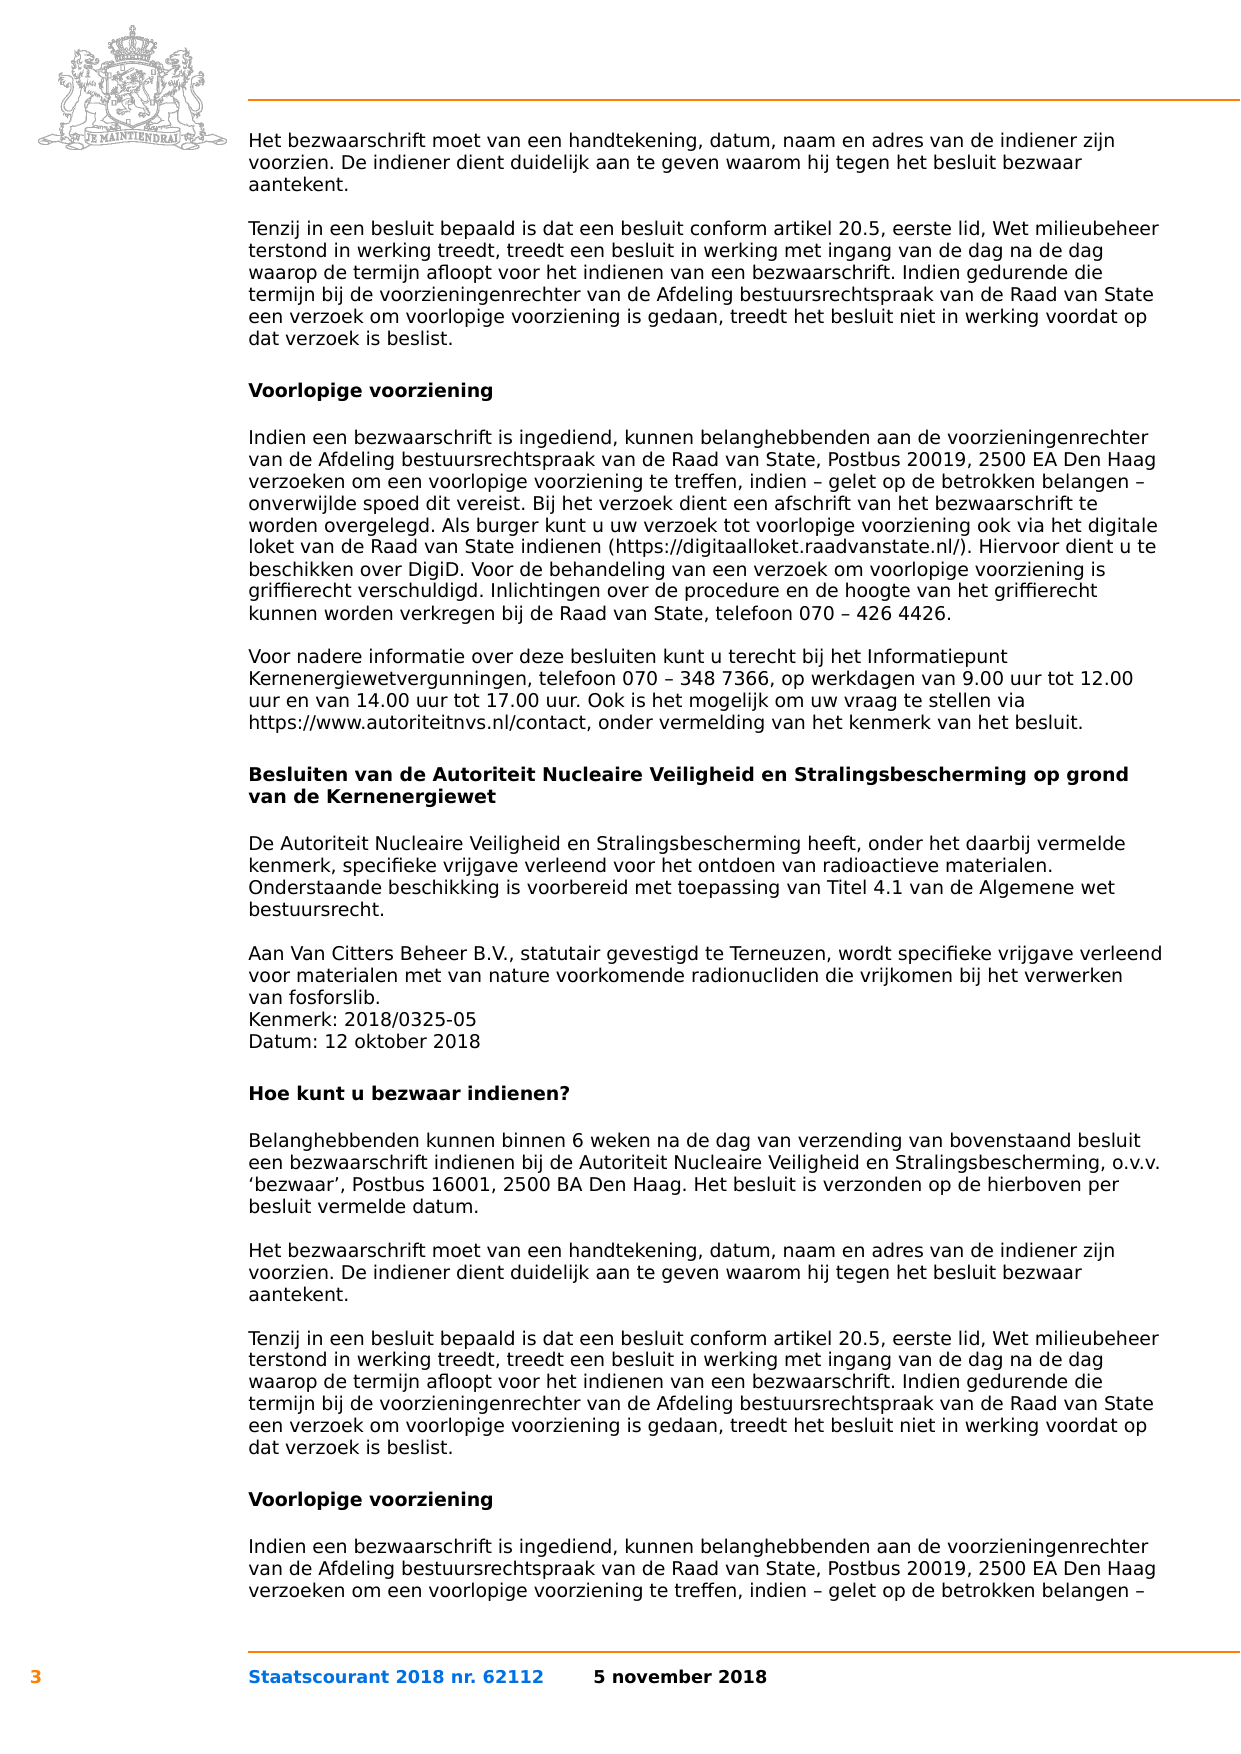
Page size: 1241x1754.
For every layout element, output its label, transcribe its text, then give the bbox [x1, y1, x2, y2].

text Kenmerk: 2018/0325-05 [248, 1009, 1163, 1031]
text Belanghebbenden kunnen binnen 6 weken na de dag van verzending van bovenstaand besluit een bezwaarschrift indienen bij de Autoriteit Nucleaire Veiligheid en Stralingsbescherming, o.v.v. ‘bezwaar’, Postbus 16001, 2500 BA Den Haag. Het besluit is verzonden op de hierboven per besluit vermelde datum. [248, 1130, 1163, 1218]
picture [38, 25, 227, 150]
text Voor nadere informatie over deze besluiten kunt u terecht bij het Informatiepunt Kernenergiewetvergunningen, telefoon 070 – 348 7366, op werkdagen van 9.00 uur tot 12.00 uur en van 14.00 uur tot 17.00 uur. Ook is het mogelijk om uw vraag te stellen via https://www.autoriteitnvs.nl/contact, onder vermelding van het kenmerk van het besluit. [248, 646, 1163, 734]
text Indien een bezwaarschrift is ingediend, kunnen belanghebbenden aan de voorzieningenrechter van de Afdeling bestuursrechtspraak van de Raad van State, Postbus 20019, 2500 EA Den Haag verzoeken om een voorlopige voorziening te treffen, indien – gelet op de betrokken belangen – onverwijlde spoed dit vereist. Bij het verzoek dient een afschrift van het bezwaarschrift te worden overgelegd. Als burger kunt u uw verzoek tot voorlopige voorziening ook via het digitale loket van de Raad van State indienen (https://digitaalloket.raadvanstate.nl/). Hiervoor dient u te beschikken over DigiD. Voor de behandeling van een verzoek om voorlopige voorziening is griffierecht verschuldigd. Inlichtingen over de procedure en de hoogte van het griffierecht kunnen worden verkregen bij de Raad van State, telefoon 070 – 426 4426. [248, 427, 1163, 624]
text Het bezwaarschrift moet van een handtekening, datum, naam en adres van de indiener zijn voorzien. De indiener dient duidelijk aan te geven waarom hij tegen het besluit bezwaar aantekent. [248, 1239, 1163, 1306]
text Tenzij in een besluit bepaald is dat een besluit conform artikel 20.5, eerste lid, Wet milieubeheer terstond in werking treedt, treedt een besluit in werking met ingang van de dag na de dag waarop de termijn afloopt voor het indienen van een bezwaarschrift. Indien gedurende die termijn bij de voorzieningenrechter van de Afdeling bestuursrechtspraak van de Raad van State een verzoek om voorlopige voorziening is gedaan, treedt het besluit niet in werking voordat op dat verzoek is beslist. [248, 1327, 1163, 1459]
subtitle Voorlopige voorziening [248, 379, 1163, 402]
text Datum: 12 oktober 2018 [248, 1031, 1163, 1053]
subtitle Hoe kunt u bezwaar indienen? [248, 1083, 1163, 1105]
subtitle Voorlopige voorziening [248, 1489, 1163, 1511]
text De Autoriteit Nucleaire Veiligheid en Stralingsbescherming heeft, onder het daarbij vermelde kenmerk, specifieke vrijgave verleend voor het ontdoen van radioactieve materialen. Onderstaande beschikking is voorbereid met toepassing van Titel 4.1 van de Algemene wet bestuursrecht. [248, 833, 1163, 921]
text Indien een bezwaarschrift is ingediend, kunnen belanghebbenden aan de voorzieningenrechter van de Afdeling bestuursrechtspraak van de Raad van State, Postbus 20019, 2500 EA Den Haag verzoeken om een voorlopige voorziening te treffen, indien – gelet op de betrokken belangen – [248, 1536, 1163, 1602]
text Tenzij in een besluit bepaald is dat een besluit conform artikel 20.5, eerste lid, Wet milieubeheer terstond in werking treedt, treedt een besluit in werking met ingang van de dag na de dag waarop de termijn afloopt voor het indienen van een bezwaarschrift. Indien gedurende die termijn bij de voorzieningenrechter van de Afdeling bestuursrechtspraak van de Raad van State een verzoek om voorlopige voorziening is gedaan, treedt het besluit niet in werking voordat op dat verzoek is beslist. [248, 218, 1163, 349]
subtitle Besluiten van de Autoriteit Nucleaire Veiligheid en Stralingsbescherming op grond van de Kernenergiewet [248, 764, 1163, 808]
text Het bezwaarschrift moet van een handtekening, datum, naam en adres van de indiener zijn voorzien. De indiener dient duidelijk aan te geven waarom hij tegen het besluit bezwaar aantekent. [248, 130, 1163, 196]
text Aan Van Citters Beheer B.V., statutair gevestigd te Terneuzen, wordt specifieke vrijgave verleend voor materialen met van nature voorkomende radionucliden die vrijkomen bij het verwerken van fosforslib. [248, 943, 1163, 1009]
